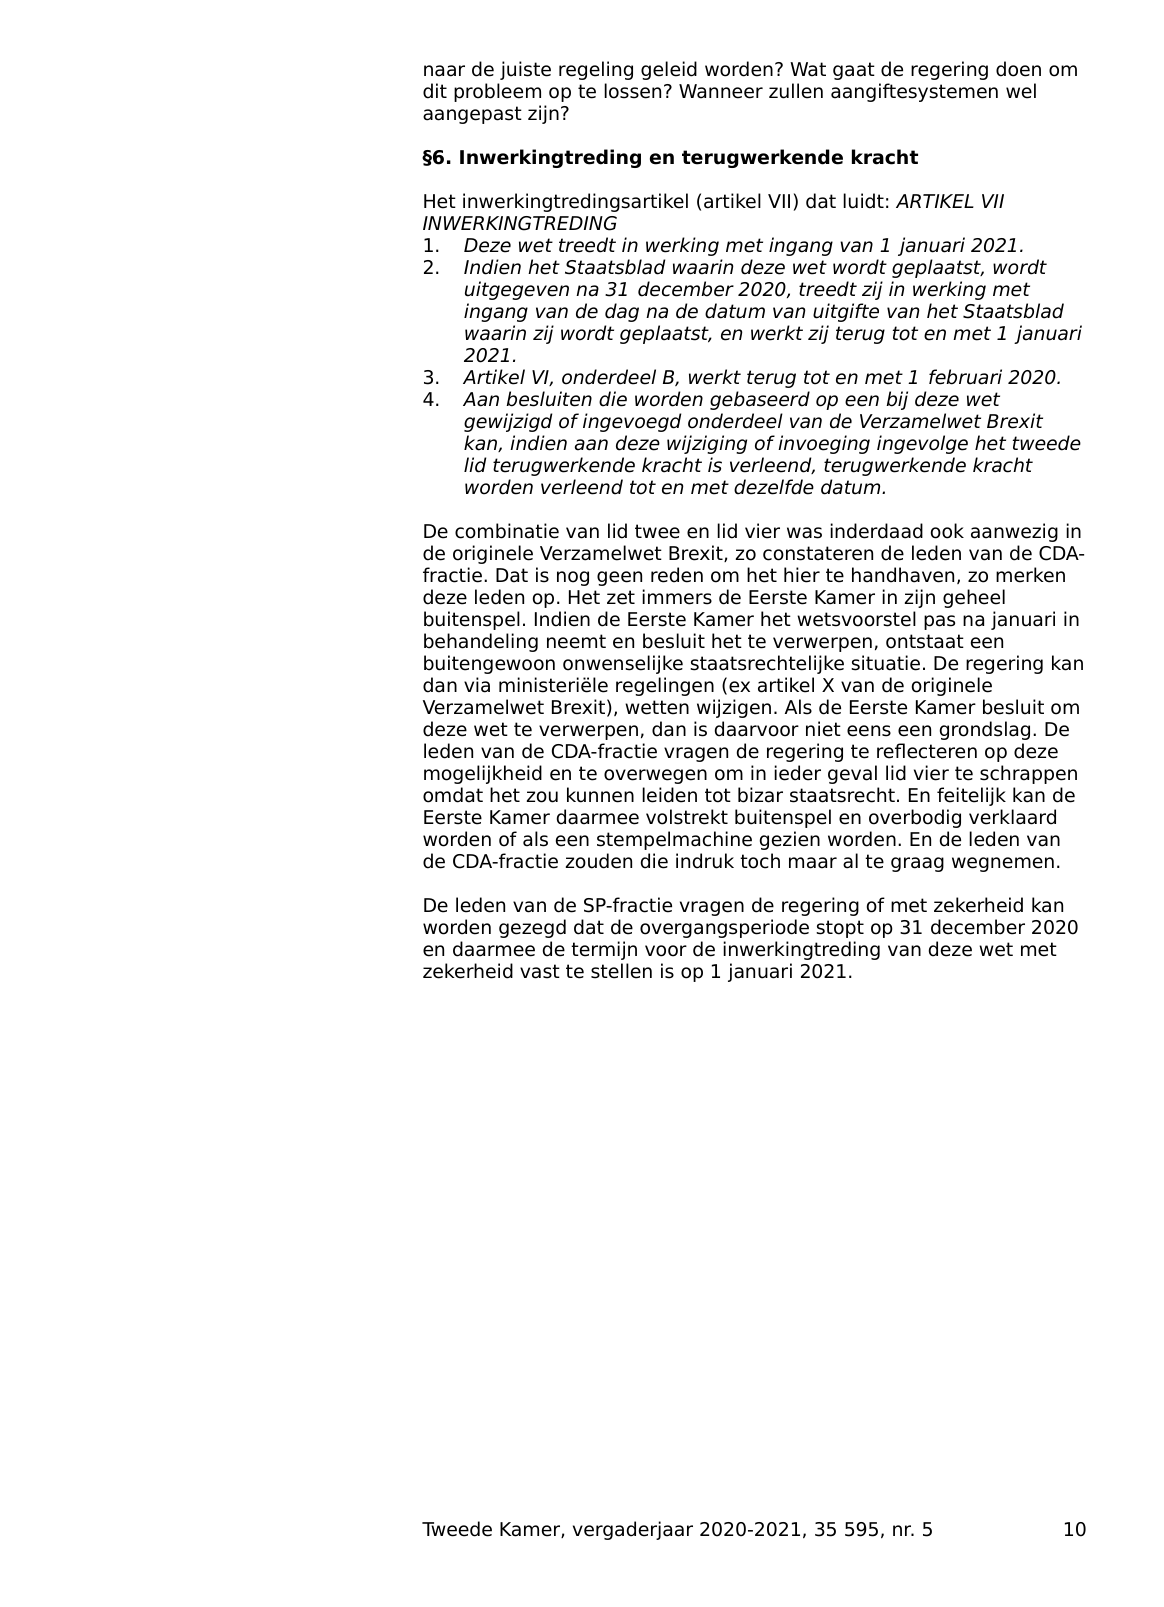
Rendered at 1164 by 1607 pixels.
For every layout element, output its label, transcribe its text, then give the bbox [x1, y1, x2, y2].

text Het inwerkingtredingsartikel (artikel VII) dat luidt: ARTIKEL VII INWERKINGTREDING [422, 191, 1087, 235]
text 1. Deze wet treedt in werking met ingang van 1 januari 2021. [422, 235, 1087, 257]
text De leden van de SP-fractie vragen de regering of met zekerheid kan worden gezegd dat de overgangsperiode stopt op 31 december 2020 en daarmee de termijn voor de inwerkingtreding van deze wet met zekerheid vast te stellen is op 1 januari 2021. [422, 895, 1087, 983]
text 3. Artikel VI, onderdeel B, werkt terug tot en met 1 februari 2020. [422, 367, 1087, 389]
text 2. Indien het Staatsblad waarin deze wet wordt geplaatst, wordt uitgegeven na 31 december 2020, treedt zij in werking met ingang van de dag na de datum van uitgifte van het Staatsblad waarin zij wordt geplaatst, en werkt zij terug tot en met 1 januari 2021. [422, 257, 1087, 367]
text De combinatie van lid twee en lid vier was inderdaad ook aanwezig in de originele Verzamelwet Brexit, zo constateren de leden van de CDA-fractie. Dat is nog geen reden om het hier te handhaven, zo merken deze leden op. Het zet immers de Eerste Kamer in zijn geheel buitenspel. Indien de Eerste Kamer het wetsvoorstel pas na januari in behandeling neemt en besluit het te verwerpen, ontstaat een buitengewoon onwenselijke staatsrechtelijke situatie. De regering kan dan via ministeriële regelingen (ex artikel X van de originele Verzamelwet Brexit), wetten wijzigen. Als de Eerste Kamer besluit om deze wet te verwerpen, dan is daarvoor niet eens een grondslag. De leden van de CDA-fractie vragen de regering te reflecteren op deze mogelijkheid en te overwegen om in ieder geval lid vier te schrappen omdat het zou kunnen leiden tot bizar staatsrecht. En feitelijk kan de Eerste Kamer daarmee volstrekt buitenspel en overbodig verklaard worden of als een stempelmachine gezien worden. En de leden van de CDA-fractie zouden die indruk toch maar al te graag wegnemen. [422, 521, 1087, 873]
subtitle §6. Inwerkingtreding en terugwerkende kracht [422, 147, 1087, 169]
text 4. Aan besluiten die worden gebaseerd op een bij deze wet gewijzigd of ingevoegd onderdeel van de Verzamelwet Brexit kan, indien aan deze wijziging of invoeging ingevolge het tweede lid terugwerkende kracht is verleend, terugwerkende kracht worden verleend tot en met dezelfde datum. [422, 389, 1087, 499]
text naar de juiste regeling geleid worden? Wat gaat de regering doen om dit probleem op te lossen? Wanneer zullen aangiftesystemen wel aangepast zijn? [422, 59, 1087, 125]
